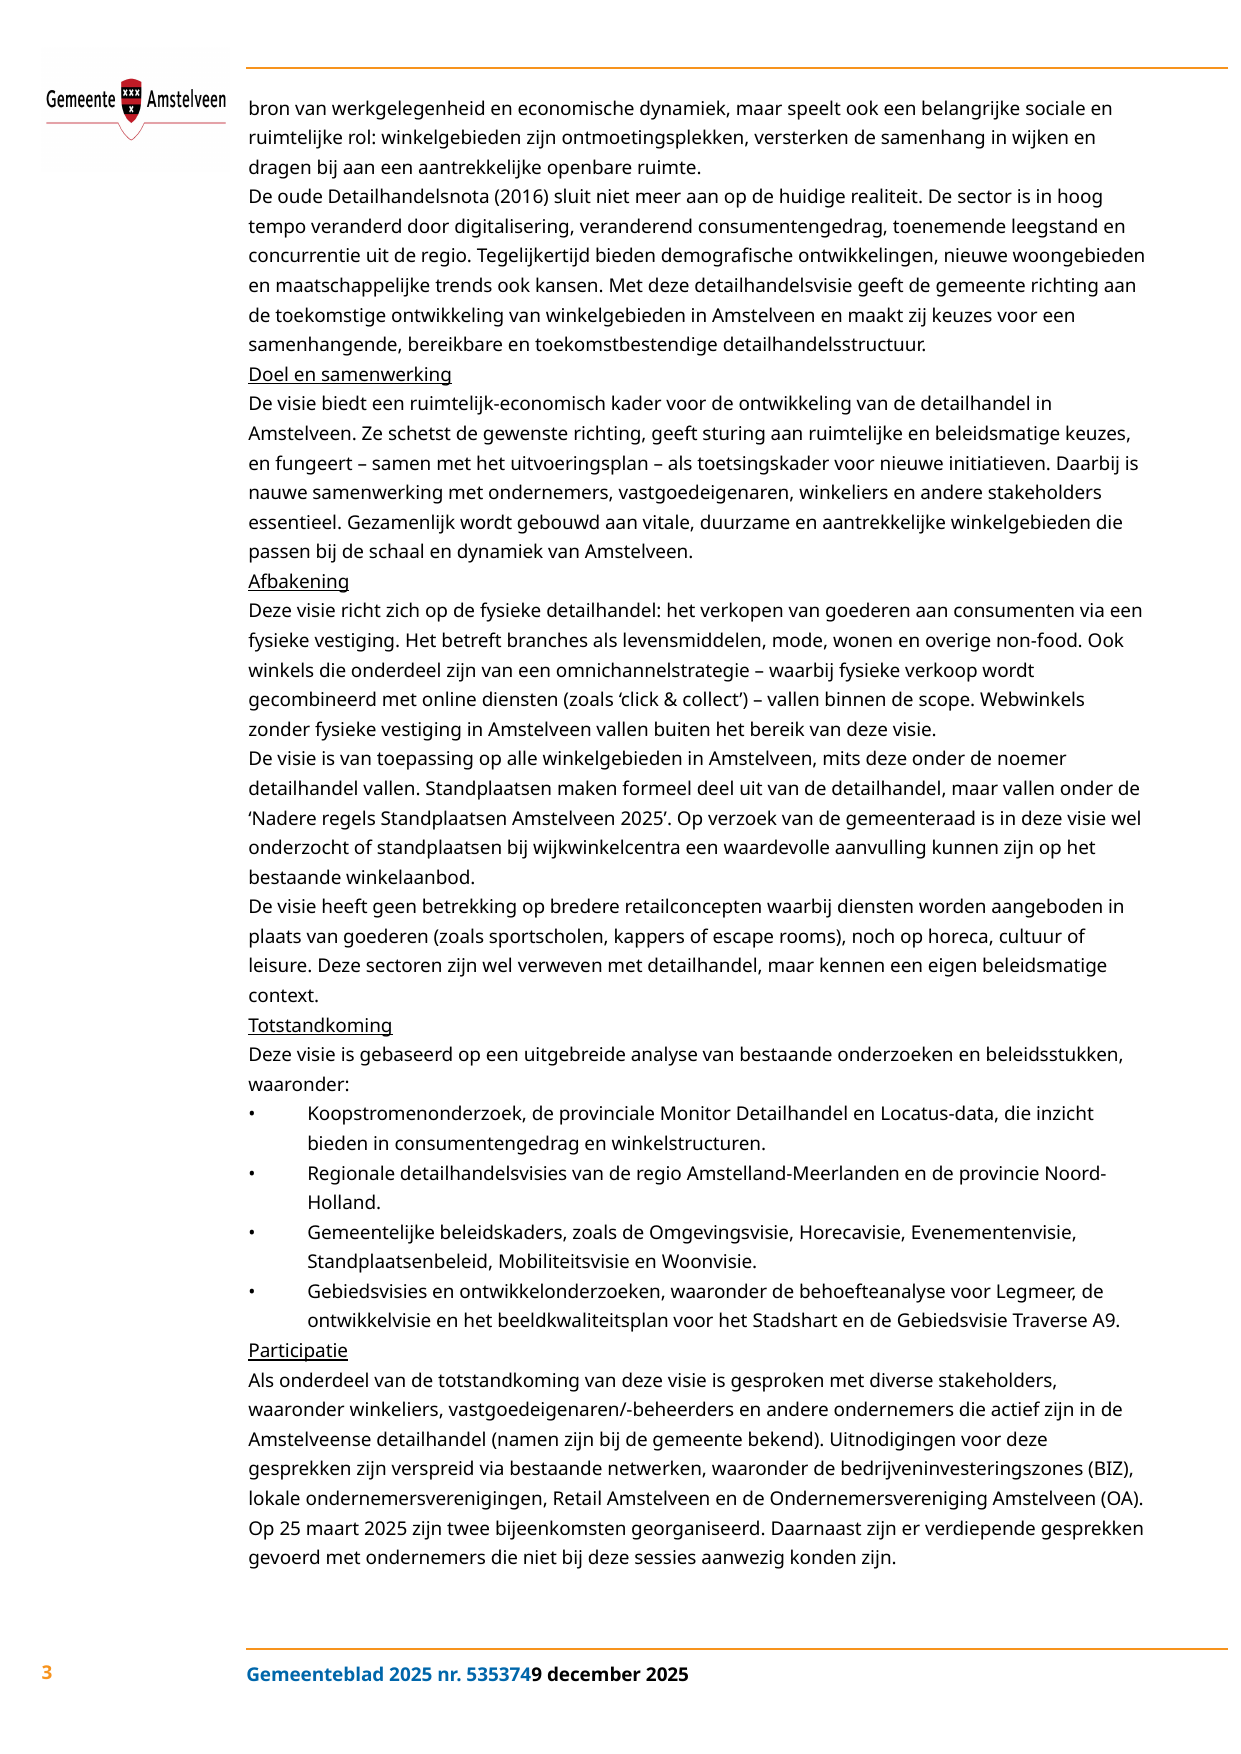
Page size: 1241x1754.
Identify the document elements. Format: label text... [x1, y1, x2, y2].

text De visie heeft geen betrekking op bredere retailconcepten waarbij diensten worden aangeboden in plaats van goederen (zoals sportscholen, kappers of escape rooms), noch op horeca, cultuur of leisure. Deze sectoren zijn wel verweven met detailhandel, maar kennen een eigen beleidsmatige context. [248, 893, 1152, 1008]
text De oude Detailhandelsnota (2016) sluit niet meer aan op de huidige realiteit. De sector is in hoog tempo veranderd door digitalisering, veranderend consumentengedrag, toenemende leegstand en concurrentie uit de regio. Tegelijkertijd bieden demografische ontwikkelingen, nieuwe woongebieden en maatschappelijke trends ook kansen. Met deze detailhandelsvisie geeft de gemeente richting aan de toekomstige ontwikkeling van winkelgebieden in Amstelveen en maakt zij keuzes voor een samenhangende, bereikbare en toekomstbestendige detailhandelsstructuur. [248, 183, 1152, 357]
text De visie biedt een ruimtelijk-economisch kader voor de ontwikkeling van de detailhandel in Amstelveen. Ze schetst de gewenste richting, geeft sturing aan ruimtelijke en beleidsmatige keuzes, en fungeert – samen met het uitvoeringsplan – als toetsingskader voor nieuwe initiatieven. Daarbij is nauwe samenwerking met ondernemers, vastgoedeigenaren, winkeliers en andere stakeholders essentieel. Gezamenlijk wordt gebouwd aan vitale, duurzame en aantrekkelijke winkelgebieden die passen bij de schaal en dynamiek van Amstelveen. [248, 391, 1152, 564]
list Gemeentelijke beleidskaders, zoals de Omgevingsvisie, Horecavisie, Evenementenvisie, Standplaatsenbeleid, Mobiliteitsvisie en Woonvisie. [248, 1219, 1152, 1274]
text Doel en samenwerking [248, 361, 1152, 387]
text Afbakening [248, 568, 1152, 594]
picture [41, 47, 231, 172]
text De visie is van toepassing op alle winkelgebieden in Amstelveen, mits deze onder de noemer detailhandel vallen. Standplaatsen maken formeel deel uit van de detailhandel, maar vallen onder de ‘Nadere regels Standplaatsen Amstelveen 2025’. Op verzoek van de gemeenteraad is in deze visie wel onderzocht of standplaatsen bij wijkwinkelcentra een waardevolle aanvulling kunnen zijn op het bestaande winkelaanbod. [248, 746, 1152, 890]
text bron van werkgelegenheid en economische dynamiek, maar speelt ook een belangrijke sociale en ruimtelijke rol: winkelgebieden zijn ontmoetingsplekken, versterken de samenhang in wijken en dragen bij aan een aantrekkelijke openbare ruimte. [248, 95, 1152, 180]
list Koopstromenonderzoek, de provinciale Monitor Detailhandel en Locatus-data, die inzicht bieden in consumentengedrag en winkelstructuren. [248, 1101, 1152, 1156]
text Als onderdeel van de totstandkoming van deze visie is gesproken met diverse stakeholders, waaronder winkeliers, vastgoedeigenaren/-beheerders en andere ondernemers die actief zijn in de Amstelveense detailhandel (namen zijn bij de gemeente bekend). Uitnodigingen voor deze gesprekken zijn verspreid via bestaande netwerken, waaronder de bedrijveninvesteringszones (BIZ), lokale ondernemersverenigingen, Retail Amstelveen en de Ondernemersvereniging Amstelveen (OA). Op 25 maart 2025 zijn twee bijeenkomsten georganiseerd. Daarnaast zijn er verdiepende gesprekken gevoerd met ondernemers die niet bij deze sessies aanwezig konden zijn. [248, 1367, 1152, 1570]
list Regionale detailhandelsvisies van de regio Amstelland-Meerlanden en de provincie Noord-Holland. [248, 1160, 1152, 1215]
text Totstandkoming [248, 1012, 1152, 1038]
text Participatie [248, 1337, 1152, 1363]
text Deze visie is gebaseerd op een uitgebreide analyse van bestaande onderzoeken en beleidsstukken, waaronder: [248, 1041, 1152, 1097]
text Deze visie richt zich op de fysieke detailhandel: het verkopen van goederen aan consumenten via een fysieke vestiging. Het betreft branches als levensmiddelen, mode, wonen en overige non-food. Ook winkels die onderdeel zijn van een omnichannelstrategie – waarbij fysieke verkoop wordt gecombineerd met online diensten (zoals ‘click & collect’) – vallen binnen de scope. Webwinkels zonder fysieke vestiging in Amstelveen vallen buiten het bereik van deze visie. [248, 598, 1152, 742]
list Gebiedsvisies en ontwikkelonderzoeken, waaronder de behoefteanalyse voor Legmeer, de ontwikkelvisie en het beeldkwaliteitsplan voor het Stadshart en de Gebiedsvisie Traverse A9. [248, 1278, 1152, 1333]
